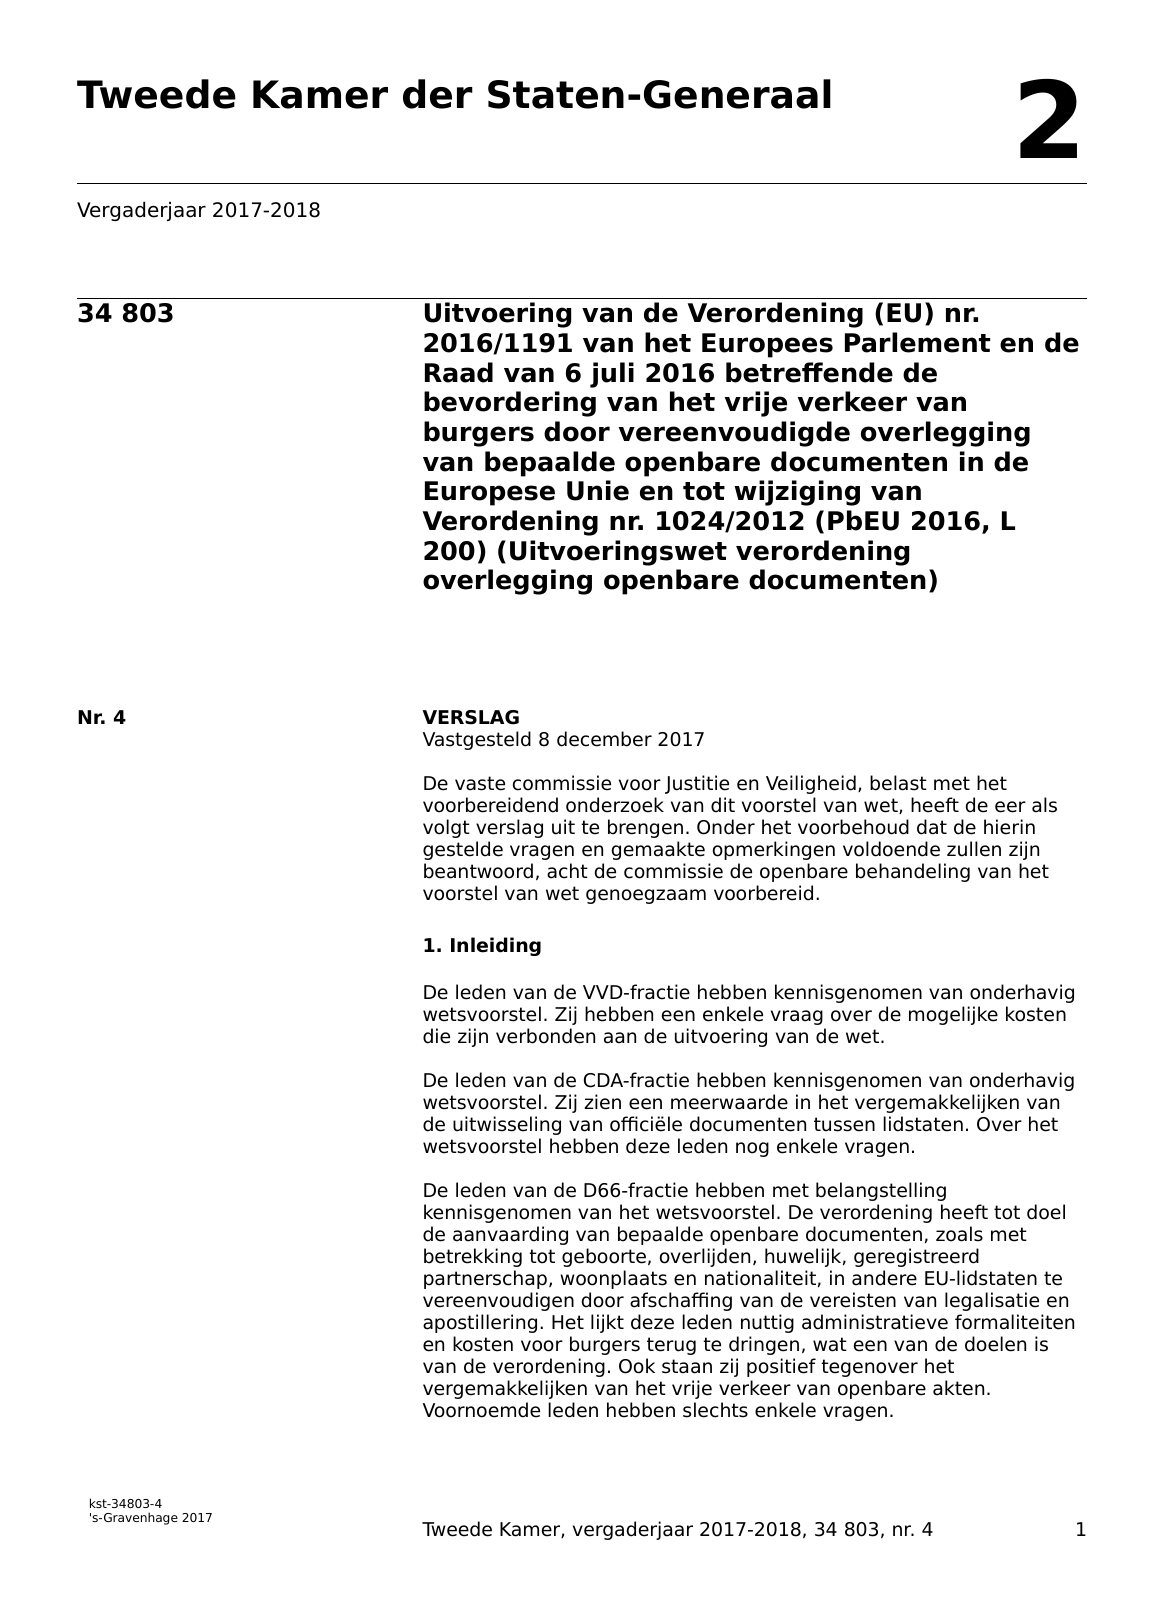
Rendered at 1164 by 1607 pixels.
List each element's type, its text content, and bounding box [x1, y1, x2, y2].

table_header Tweede Kamer der Staten-Generaal [77, 59, 886, 183]
table_header 2 [886, 59, 1087, 183]
text De vaste commissie voor Justitie en Veiligheid, belast met het voorbereidend onderzoek van dit voorstel van wet, heeft de eer als volgt verslag uit te brengen. Onder het voorbehoud dat de hierin gestelde vragen en gemaakte opmerkingen voldoende zullen zijn beantwoord, acht de commissie de openbare behandeling van het voorstel van wet genoegzaam voorbereid. [422, 773, 1087, 905]
text kst-34803-4 [88, 1497, 323, 1511]
text De leden van de VVD-fractie hebben kennisgenomen van onderhavig wetsvoorstel. Zij hebben een enkele vraag over de mogelijke kosten die zijn verbonden aan de uitvoering van de wet. [422, 982, 1087, 1048]
text De leden van de D66-fractie hebben met belangstelling kennisgenomen van het wetsvoorstel. De verordening heeft tot doel de aanvaarding van bepaalde openbare documenten, zoals met betrekking tot geboorte, overlijden, huwelijk, geregistreerd partnerschap, woonplaats en nationaliteit, in andere EU-lidstaten te vereenvoudigen door afschaffing van de vereisten van legalisatie en apostillering. Het lijkt deze leden nuttig administratieve formaliteiten en kosten voor burgers terug te dringen, wat een van de doelen is van de verordening. Ook staan zij positief tegenover het vergemakkelijken van het vrije verkeer van openbare akten. Voornoemde leden hebben slechts enkele vragen. [422, 1180, 1087, 1422]
subtitle 1. Inleiding [422, 935, 1087, 957]
subtitle Nr. 4 VERSLAG [77, 707, 1087, 729]
text De leden van de CDA-fractie hebben kennisgenomen van onderhavig wetsvoorstel. Zij zien een meerwaarde in het vergemakkelijken van de uitwisseling van officiële documenten tussen lidstaten. Over het wetsvoorstel hebben deze leden nog enkele vragen. [422, 1070, 1087, 1158]
text 's-Gravenhage 2017 [88, 1511, 323, 1525]
subtitle 34 803 Uitvoering van de Verordening (EU) nr. 2016/1191 van het Europees Parlement en de Raad van 6 juli 2016 betreffende de bevordering van het vrije verkeer van burgers door vereenvoudigde overlegging van bepaalde openbare documenten in de Europese Unie en tot wijziging van Verordening nr. 1024/2012 (PbEU 2016, L 200) (Uitvoeringswet verordening overlegging openbare documenten) [77, 299, 1087, 596]
text Vastgesteld 8 december 2017 [422, 729, 1087, 751]
table_cell Vergaderjaar 2017-2018 [77, 184, 1087, 298]
